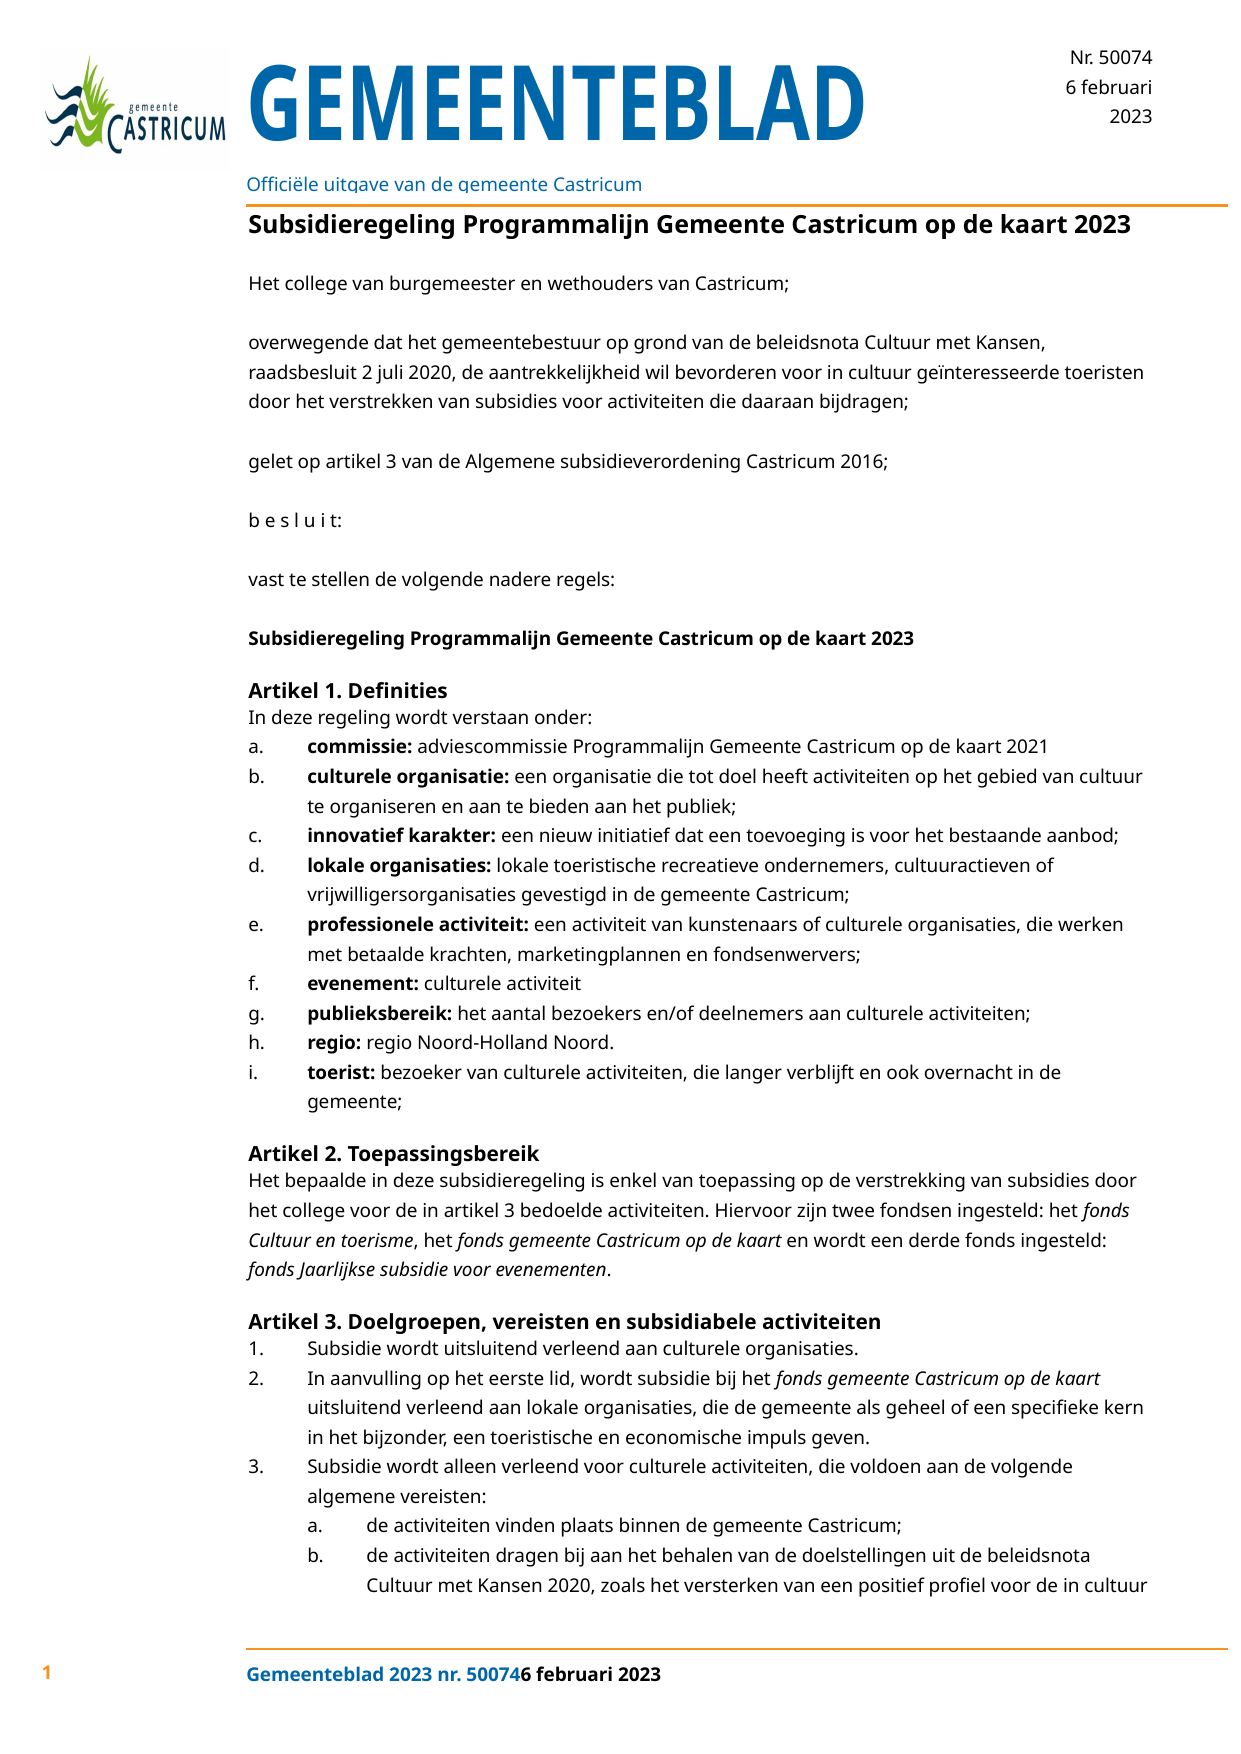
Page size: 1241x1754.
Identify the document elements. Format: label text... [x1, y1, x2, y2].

text b e s l u i t: [248, 507, 1152, 533]
text Het bepaalde in deze subsidieregeling is enkel van toepassing op de verstrekking van subsidies door het college voor de in artikel 3 bedoelde activiteiten. Hiervoor zijn twee fondsen ingesteld: het fonds Cultuur en toerisme, het fonds gemeente Castricum op de kaart en wordt een derde fonds ingesteld: fonds Jaarlijkse subsidie voor evenementen. [248, 1168, 1152, 1282]
text vast te stellen de volgende nadere regels: [248, 566, 1152, 592]
list In aanvulling op het eerste lid, wordt subsidie bij het fonds gemeente Castricum op de kaart uitsluitend verleend aan lokale organisaties, die de gemeente als geheel of een specifieke kern in het bijzonder, een toeristische en economische impuls geven. [248, 1365, 1152, 1450]
picture [41, 47, 231, 172]
text Subsidieregeling Programmalijn Gemeente Castricum op de kaart 2023 [248, 207, 1152, 241]
text overwegende dat het gemeentebestuur op grond van de beleidsnota Cultuur met Kansen, raadsbesluit 2 juli 2020, de aantrekkelijkheid wil bevorderen voor in cultuur geïnteresseerde toeristen door het verstrekken van subsidies voor activiteiten die daaraan bijdragen; [248, 329, 1152, 414]
list de activiteiten vinden plaats binnen de gemeente Castricum; [307, 1513, 1152, 1538]
list lokale organisaties: lokale toeristische recreatieve ondernemers, cultuuractieven of vrijwilligersorganisaties gevestigd in de gemeente Castricum; [248, 852, 1152, 907]
list toerist: bezoeker van culturele activiteiten, die langer verblijft en ook overnacht in de gemeente; [248, 1059, 1152, 1114]
text Subsidieregeling Programmalijn Gemeente Castricum op de kaart 2023 [248, 625, 1152, 651]
text Artikel 2. Toepassingsbereik [248, 1139, 1152, 1168]
text Het college van burgemeester en wethouders van Castricum; [248, 270, 1152, 296]
list Subsidie wordt uitsluitend verleend aan culturele organisaties. [248, 1335, 1152, 1361]
list professionele activiteit: een activiteit van kunstenaars of culturele organisaties, die werken met betaalde krachten, marketingplannen en fondsenwervers; [248, 911, 1152, 967]
list publieksbereik: het aantal bezoekers en/of deelnemers aan culturele activiteiten; [248, 1000, 1152, 1026]
list evenement: culturele activiteit [248, 970, 1152, 996]
list Subsidie wordt alleen verleend voor culturele activiteiten, die voldoen aan de volgende algemene vereisten: [248, 1453, 1152, 1509]
list innovatief karakter: een nieuw initiatief dat een toevoeging is voor het bestaande aanbod; [248, 822, 1152, 848]
text Artikel 3. Doelgroepen, vereisten en subsidiabele activiteiten [248, 1307, 1152, 1335]
text gelet op artikel 3 van de Algemene subsidieverordening Castricum 2016; [248, 448, 1152, 473]
text In deze regeling wordt verstaan onder: [248, 704, 1152, 730]
list de activiteiten dragen bij aan het behalen van de doelstellingen uit de beleidsnota Cultuur met Kansen 2020, zoals het versterken van een positief profiel voor de in cultuur [307, 1542, 1152, 1598]
list regio: regio Noord-Holland Noord. [248, 1029, 1152, 1055]
text Artikel 1. Definities [248, 676, 1152, 704]
list culturele organisatie: een organisatie die tot doel heeft activiteiten op het gebied van cultuur te organiseren en aan te bieden aan het publiek; [248, 763, 1152, 819]
list commissie: adviescommissie Programmalijn Gemeente Castricum op de kaart 2021 [248, 734, 1152, 759]
